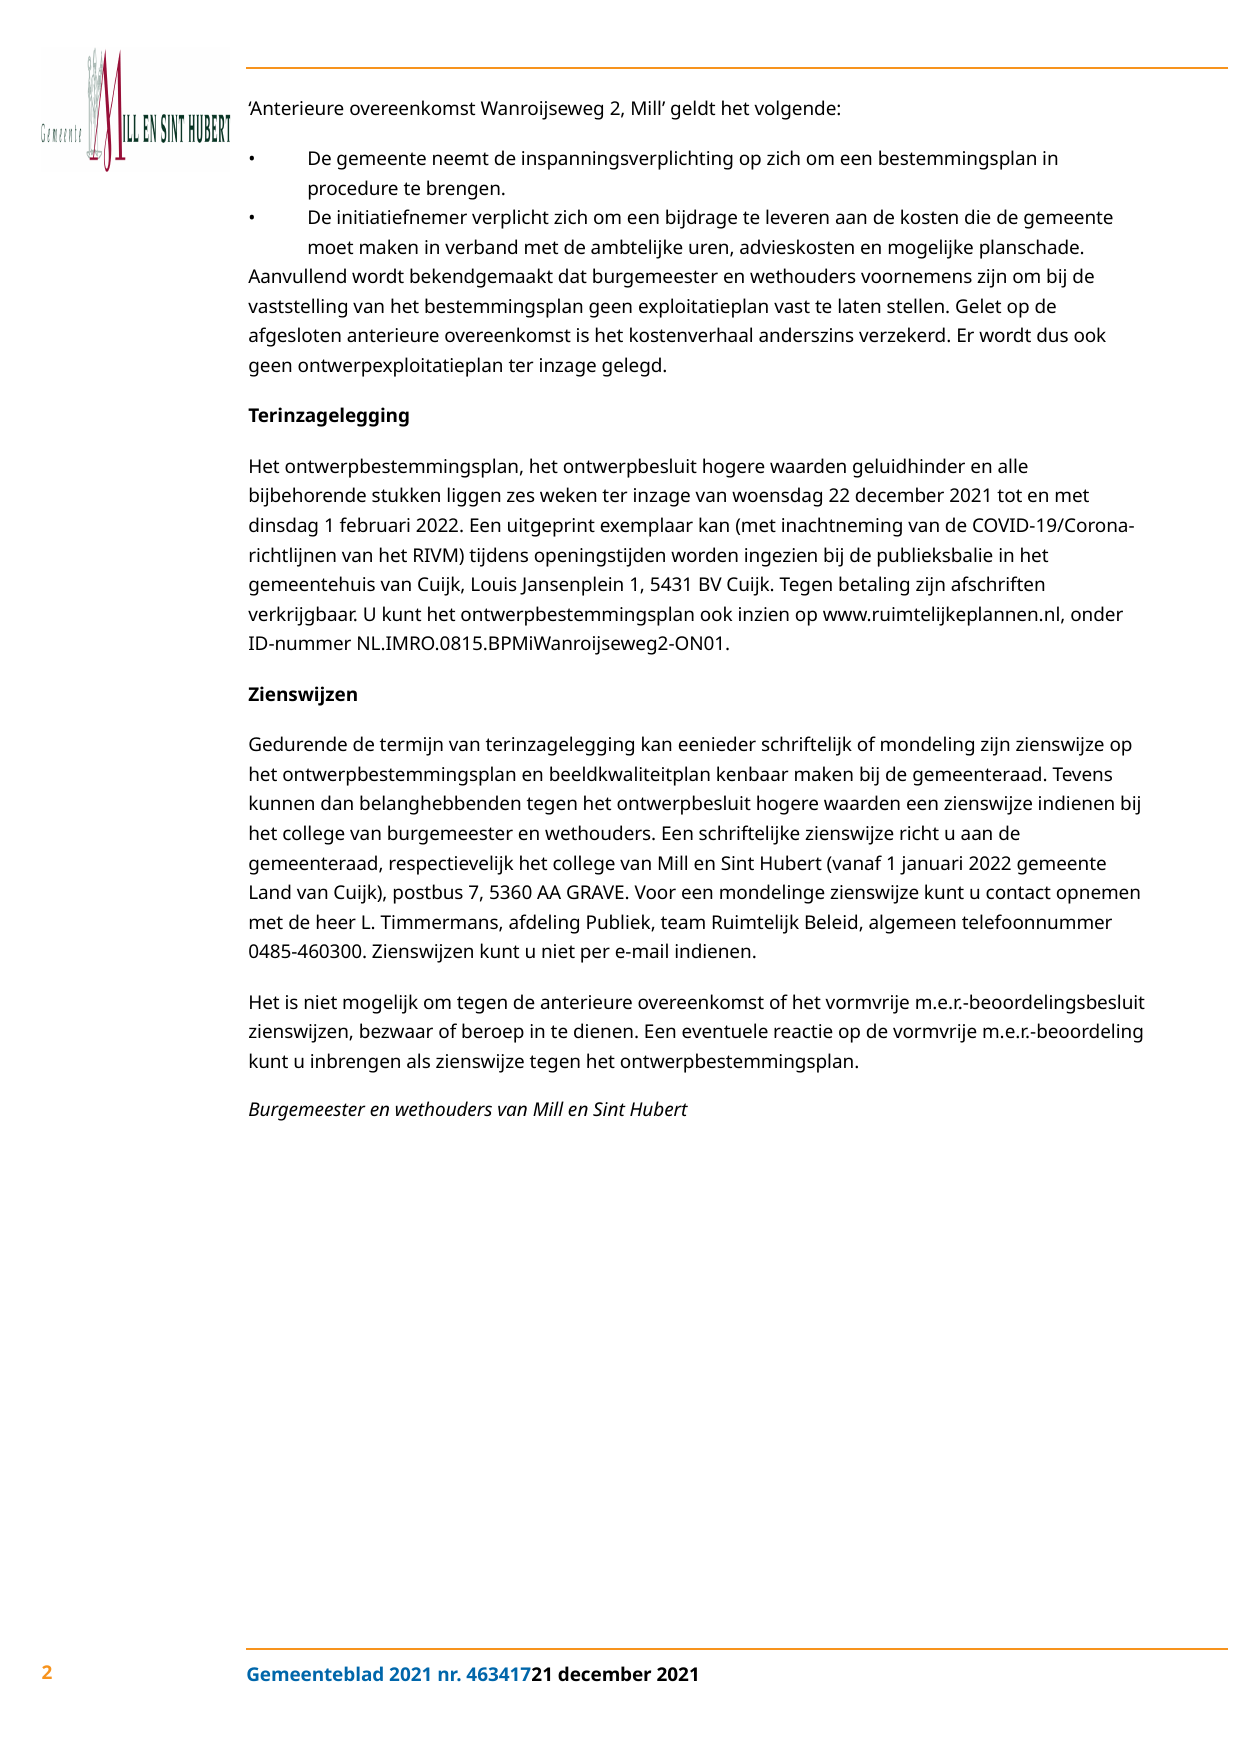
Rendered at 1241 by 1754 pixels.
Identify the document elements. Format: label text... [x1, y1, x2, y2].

list De initiatiefnemer verplicht zich om een bijdrage te leveren aan de kosten die de gemeente moet maken in verband met de ambtelijke uren, advieskosten en mogelijke planschade. [248, 204, 1152, 260]
text Gedurende de termijn van terinzagelegging kan eenieder schriftelijk of mondeling zijn zienswijze op het ontwerpbestemmingsplan en beeldkwaliteitplan kenbaar maken bij de gemeenteraad. Tevens kunnen dan belanghebbenden tegen het ontwerpbesluit hogere waarden een zienswijze indienen bij het college van burgemeester en wethouders. Een schriftelijke zienswijze richt u aan de gemeenteraad, respectievelijk het college van Mill en Sint Hubert (vanaf 1 januari 2022 gemeente Land van Cuijk), postbus 7, 5360 AA GRAVE. Voor een mondelinge zienswijze kunt u contact opnemen met de heer L. Timmermans, afdeling Publiek, team Ruimtelijk Beleid, algemeen telefoonnummer 0485-460300. Zienswijzen kunt u niet per e-mail indienen. [248, 731, 1152, 964]
list De gemeente neemt de inspanningsverplichting op zich om een bestemmingsplan in procedure te brengen. [248, 145, 1152, 201]
text Terinzagelegging [248, 403, 1152, 428]
text Het is niet mogelijk om tegen de anterieure overeenkomst of het vormvrije m.e.r.-beoordelingsbesluit zienswijzen, bezwaar of beroep in te dienen. Een eventuele reactie op de vormvrije m.e.r.-beoordeling kunt u inbrengen als zienswijze tegen het ontwerpbestemmingsplan. [248, 989, 1152, 1074]
text Aanvullend wordt bekendgemaakt dat burgemeester en wethouders voornemens zijn om bij de vaststelling van het bestemmingsplan geen exploitatieplan vast te laten stellen. Gelet op de afgesloten anterieure overeenkomst is het kostenverhaal anderszins verzekerd. Er wordt dus ook geen ontwerpexploitatieplan ter inzage gelegd. [248, 263, 1152, 378]
picture [41, 47, 231, 172]
text Zienswijzen [248, 681, 1152, 707]
text Burgemeester en wethouders van Mill en Sint Hubert [248, 1096, 1152, 1122]
text ‘Anterieure overeenkomst Wanroijseweg 2, Mill’ geldt het volgende: [248, 95, 1152, 121]
text Het ontwerpbestemmingsplan, het ontwerpbesluit hogere waarden geluidhinder en alle bijbehorende stukken liggen zes weken ter inzage van woensdag 22 december 2021 tot en met dinsdag 1 februari 2022. Een uitgeprint exemplaar kan (met inachtneming van de COVID-19/Corona-richtlijnen van het RIVM) tijdens openingstijden worden ingezien bij de publieksbalie in het gemeentehuis van Cuijk, Louis Jansenplein 1, 5431 BV Cuijk. Tegen betaling zijn afschriften verkrijgbaar. U kunt het ontwerpbestemmingsplan ook inzien op www.ruimtelijkeplannen.nl, onder ID-nummer NL.IMRO.0815.BPMiWanroijseweg2-ON01. [248, 453, 1152, 656]
